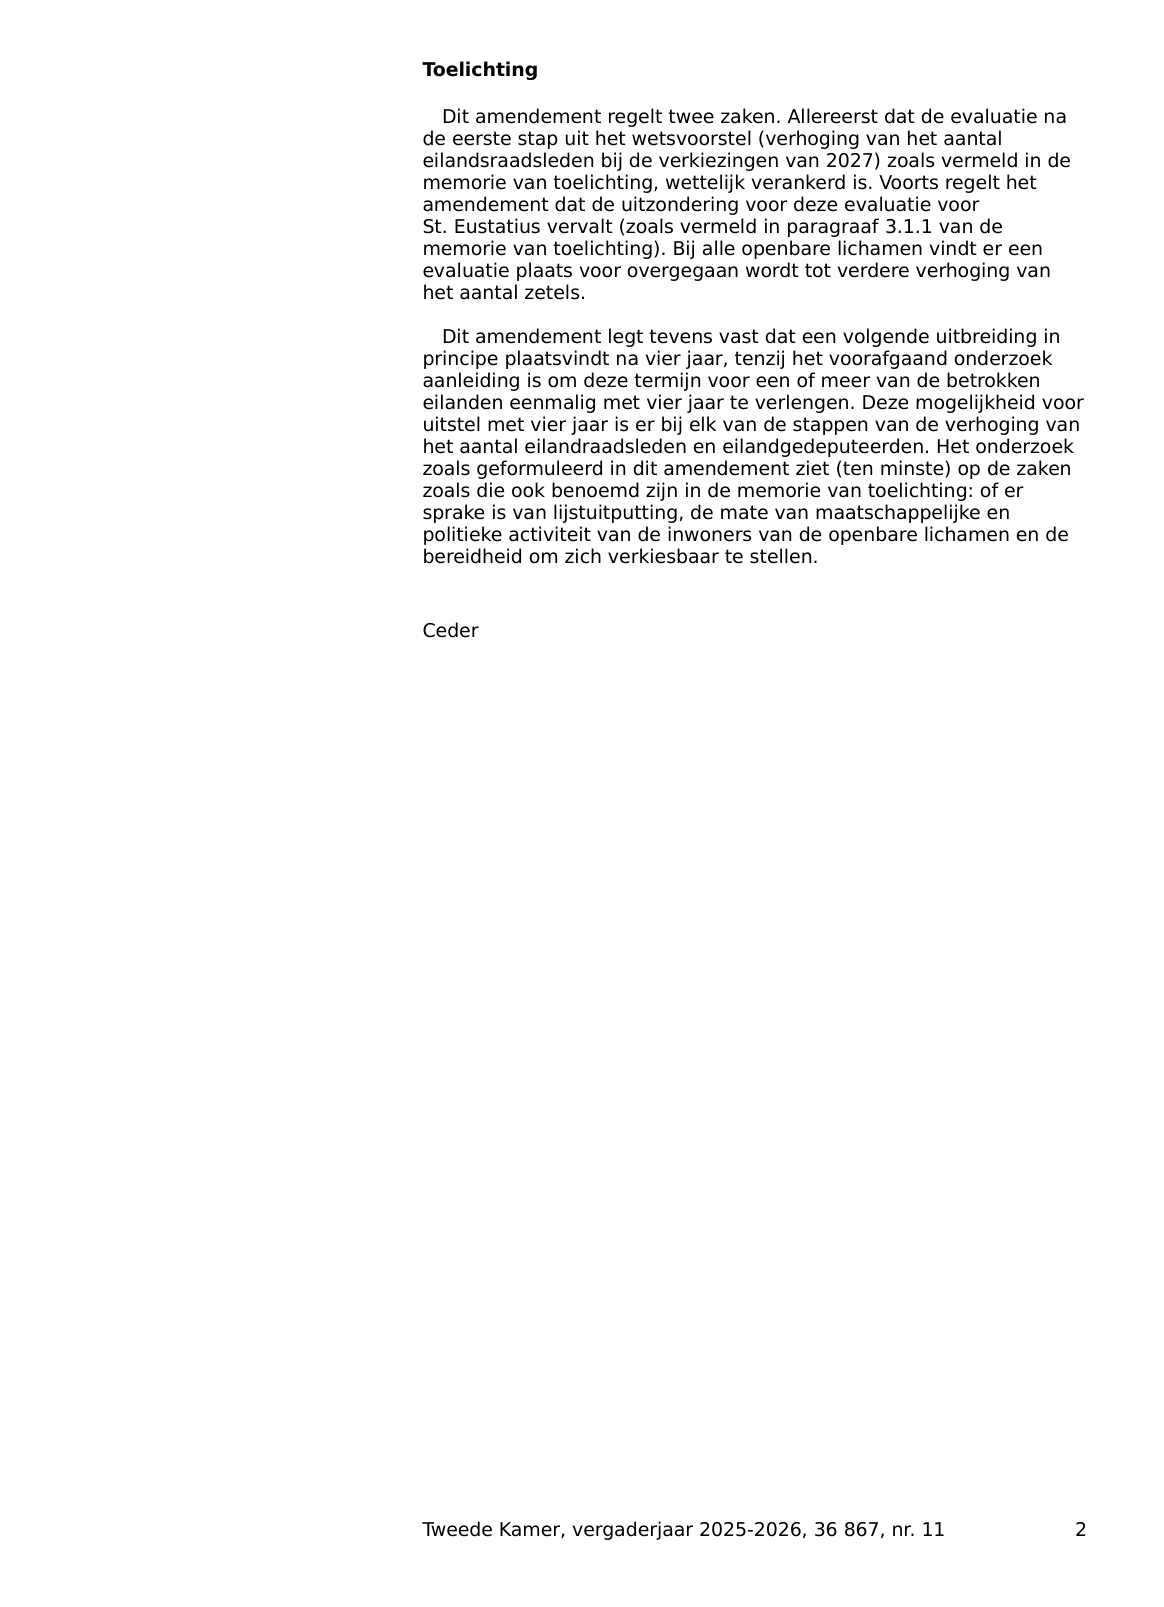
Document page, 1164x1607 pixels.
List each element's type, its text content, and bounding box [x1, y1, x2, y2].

text Ceder [422, 598, 1087, 642]
subtitle Toelichting [422, 59, 1087, 81]
text Dit amendement legt tevens vast dat een volgende uitbreiding in principe plaatsvindt na vier jaar, tenzij het voorafgaand onderzoek aanleiding is om deze termijn voor een of meer van de betrokken eilanden eenmalig met vier jaar te verlengen. Deze mogelijkheid voor uitstel met vier jaar is er bij elk van de stappen van de verhoging van het aantal eilandraadsleden en eilandgedeputeerden. Het onderzoek zoals geformuleerd in dit amendement ziet (ten minste) op de zaken zoals die ook benoemd zijn in de memorie van toelichting: of er sprake is van lijstuitputting, de mate van maatschappelijke en politieke activiteit van de inwoners van de openbare lichamen en de bereidheid om zich verkiesbaar te stellen. [422, 326, 1087, 568]
text Dit amendement regelt twee zaken. Allereerst dat de evaluatie na de eerste stap uit het wetsvoorstel (verhoging van het aantal eilandsraadsleden bij de verkiezingen van 2027) zoals vermeld in de memorie van toelichting, wettelijk verankerd is. Voorts regelt het amendement dat de uitzondering voor deze evaluatie voor St. Eustatius vervalt (zoals vermeld in paragraaf 3.1.1 van de memorie van toelichting). Bij alle openbare lichamen vindt er een evaluatie plaats voor overgegaan wordt tot verdere verhoging van het aantal zetels. [422, 106, 1087, 304]
